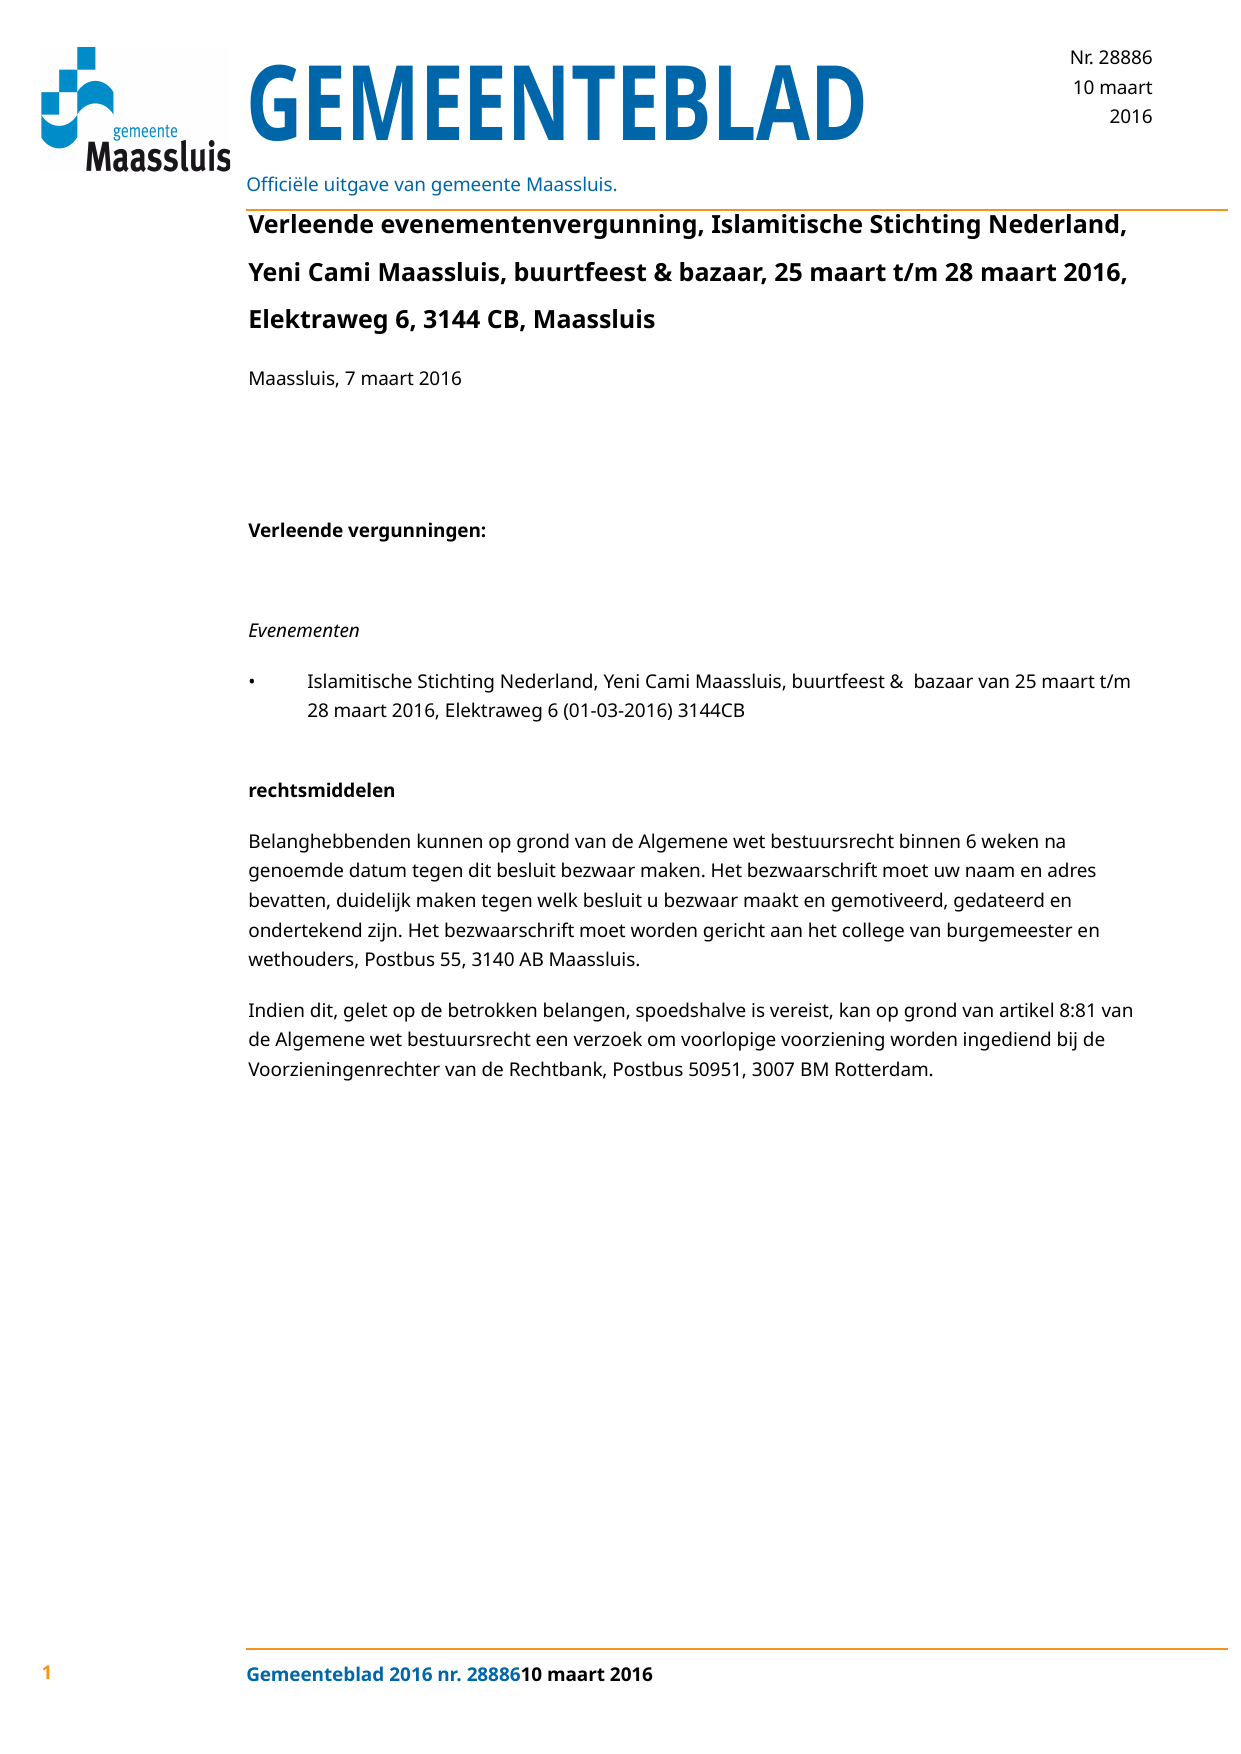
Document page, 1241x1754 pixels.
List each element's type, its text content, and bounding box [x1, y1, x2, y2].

list Islamitische Stichting Nederland, Yeni Cami Maassluis, buurtfeest & bazaar van 25 maart t/m 28 maart 2016, Elektraweg 6 (01-03-2016) 3144CB [248, 668, 1152, 723]
picture [41, 47, 77, 92]
text Verleende evenementenvergunning, Islamitische Stichting Nederland, Yeni Cami Maassluis, buurtfeest & bazaar, 25 maart t/m 28 maart 2016, Elektraweg 6, 3144 CB, Maassluis [248, 211, 1152, 336]
picture [41, 47, 231, 172]
text Belanghebbenden kunnen op grond van de Algemene wet bestuursrecht binnen 6 weken na genoemde datum tegen dit besluit bezwaar maken. Het bezwaarschrift moet uw naam en adres bevatten, duidelijk maken tegen welk besluit u bezwaar maakt en gemotiveerd, gedateerd en ondertekend zijn. Het bezwaarschrift moet worden gericht aan het college van burgemeester en wethouders, Postbus 55, 3140 AB Maassluis. [248, 828, 1152, 972]
text Verleende vergunningen: [248, 517, 1152, 542]
text rechtsmiddelen [248, 778, 1152, 803]
text Indien dit, gelet op de betrokken belangen, spoedshalve is vereist, kan op grond van artikel 8:81 van de Algemene wet bestuursrecht een verzoek om voorlopige voorziening worden ingediend bij de Voorzieningenrechter van de Rechtbank, Postbus 50951, 3007 BM Rotterdam. [248, 997, 1152, 1082]
text Maassluis, 7 maart 2016 [248, 366, 1152, 391]
text Evenementen [248, 618, 1152, 643]
